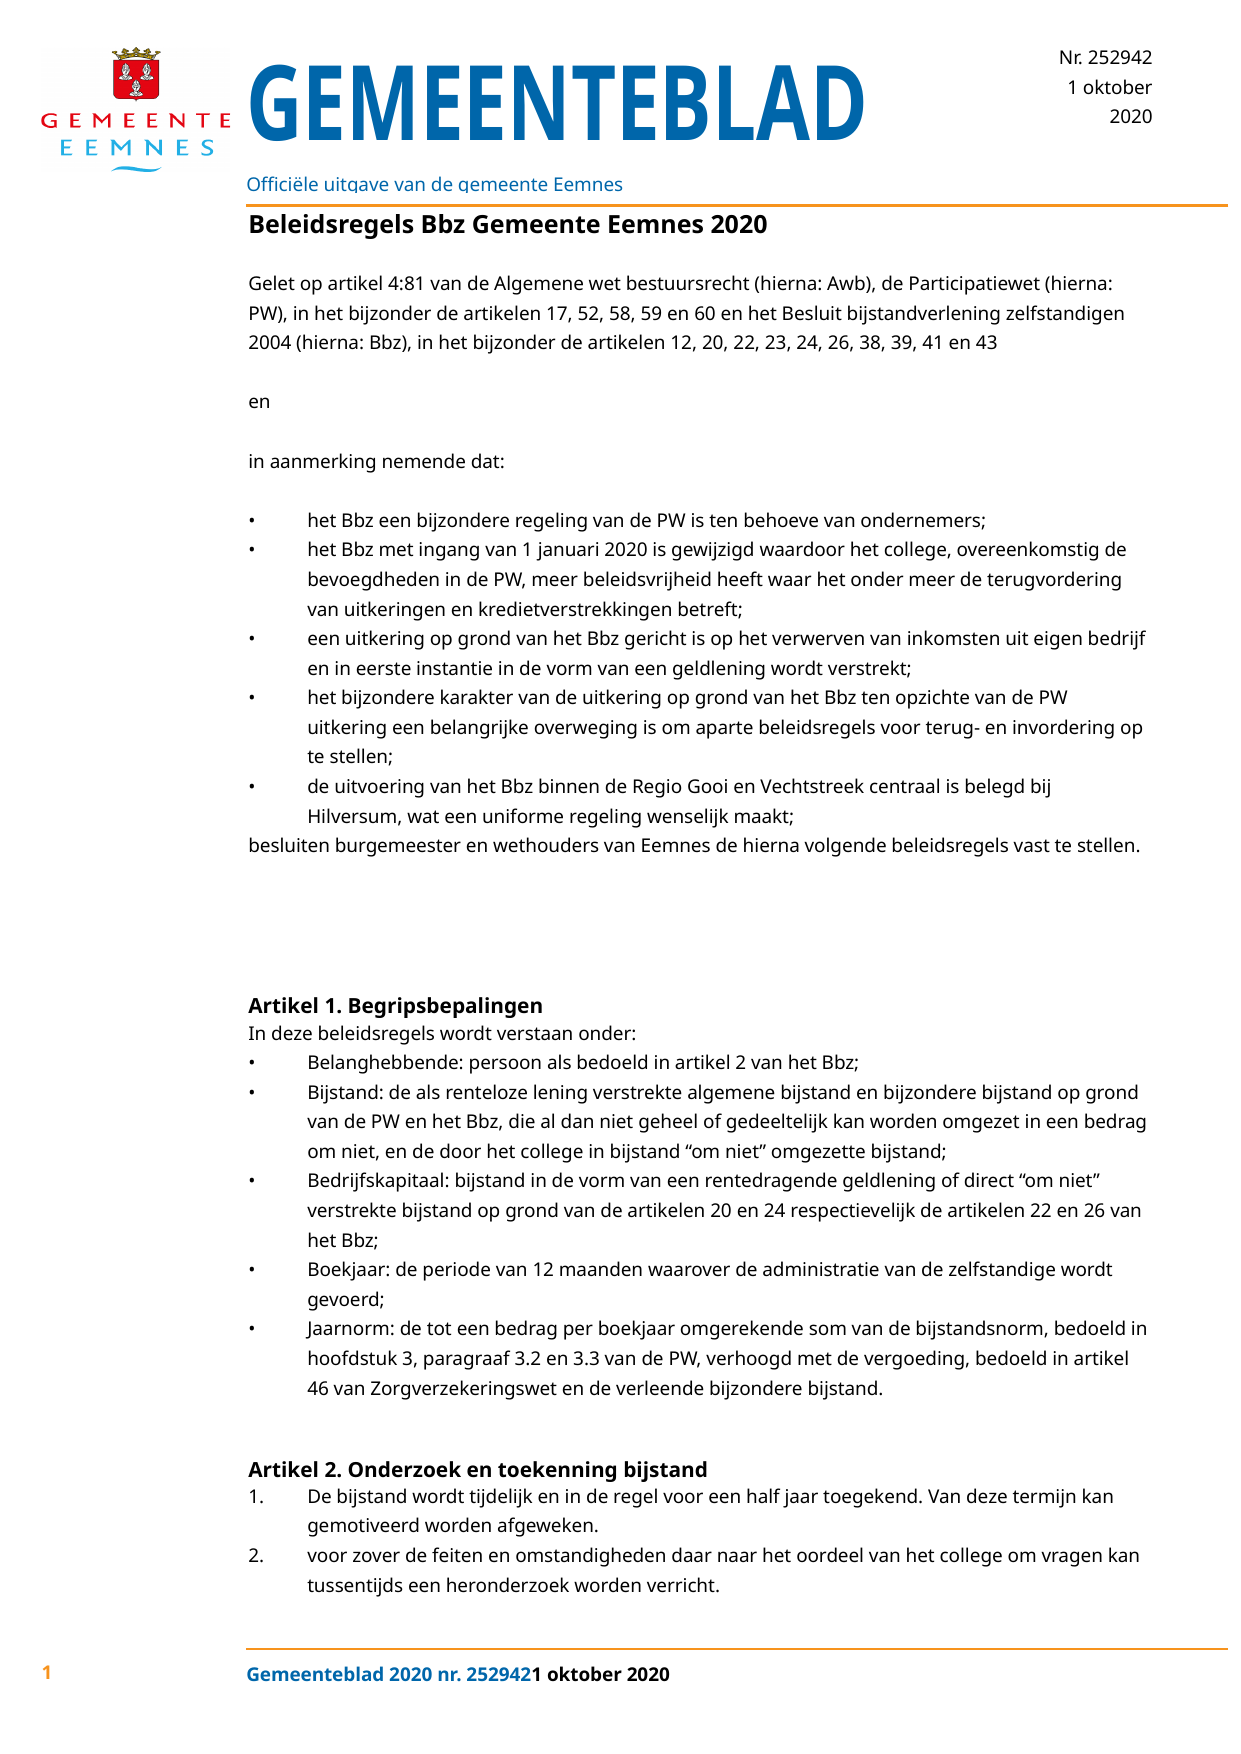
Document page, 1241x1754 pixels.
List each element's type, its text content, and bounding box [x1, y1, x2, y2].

list Bijstand: de als renteloze lening verstrekte algemene bijstand en bijzondere bijstand op grond van de PW en het Bbz, die al dan niet geheel of gedeeltelijk kan worden omgezet in een bedrag om niet, en de door het college in bijstand “om niet” omgezette bijstand; [248, 1079, 1152, 1164]
text Artikel 2. Onderzoek en toekenning bijstand [248, 1455, 1152, 1483]
list het Bbz een bijzondere regeling van de PW is ten behoeve van ondernemers; [248, 507, 1152, 533]
text In deze beleidsregels wordt verstaan onder: [248, 1020, 1152, 1045]
list Belanghebbende: persoon als bedoeld in artikel 2 van het Bbz; [248, 1049, 1152, 1075]
list Boekjaar: de periode van 12 maanden waarover de administratie van de zelfstandige wordt gevoerd; [248, 1256, 1152, 1312]
list de uitvoering van het Bbz binnen de Regio Gooi en Vechtstreek centraal is belegd bij Hilversum, wat een uniforme regeling wenselijk maakt; [248, 773, 1152, 828]
text Artikel 1. Begripsbepalingen [248, 991, 1152, 1020]
list een uitkering op grond van het Bbz gericht is op het verwerven van inkomsten uit eigen bedrijf en in eerste instantie in de vorm van een geldlening wordt verstrekt; [248, 625, 1152, 681]
list het Bbz met ingang van 1 januari 2020 is gewijzigd waardoor het college, overeenkomstig de bevoegdheden in de PW, meer beleidsvrijheid heeft waar het onder meer de terugvordering van uitkeringen en kredietverstrekkingen betreft; [248, 537, 1152, 621]
text in aanmerking nemende dat: [248, 448, 1152, 473]
list het bijzondere karakter van de uitkering op grond van het Bbz ten opzichte van de PW uitkering een belangrijke overweging is om aparte beleidsregels voor terug- en invordering op te stellen; [248, 684, 1152, 769]
list Bedrijfskapitaal: bijstand in de vorm van een rentedragende geldlening of direct “om niet” verstrekte bijstand op grond van de artikelen 20 en 24 respectievelijk de artikelen 22 en 26 van het Bbz; [248, 1168, 1152, 1252]
text Beleidsregels Bbz Gemeente Eemnes 2020 [248, 207, 1152, 241]
list De bijstand wordt tijdelijk en in de regel voor een half jaar toegekend. Van deze termijn kan gemotiveerd worden afgeweken. [248, 1483, 1152, 1538]
picture [41, 47, 231, 172]
list voor zover de feiten en omstandigheden daar naar het oordeel van het college om vragen kan tussentijds een heronderzoek worden verricht. [248, 1542, 1152, 1598]
text besluiten burgemeester en wethouders van Eemnes de hierna volgende beleidsregels vast te stellen. [248, 832, 1152, 858]
text en [248, 389, 1152, 414]
text Gelet op artikel 4:81 van de Algemene wet bestuursrecht (hierna: Awb), de Participatiewet (hierna: PW), in het bijzonder de artikelen 17, 52, 58, 59 en 60 en het Besluit bijstandverlening zelfstandigen 2004 (hierna: Bbz), in het bijzonder de artikelen 12, 20, 22, 23, 24, 26, 38, 39, 41 en 43 [248, 270, 1152, 355]
list Jaarnorm: de tot een bedrag per boekjaar omgerekende som van de bijstandsnorm, bedoeld in hoofdstuk 3, paragraaf 3.2 en 3.3 van de PW, verhoogd met de vergoeding, bedoeld in artikel 46 van Zorgverzekeringswet en de verleende bijzondere bijstand. [248, 1316, 1152, 1400]
